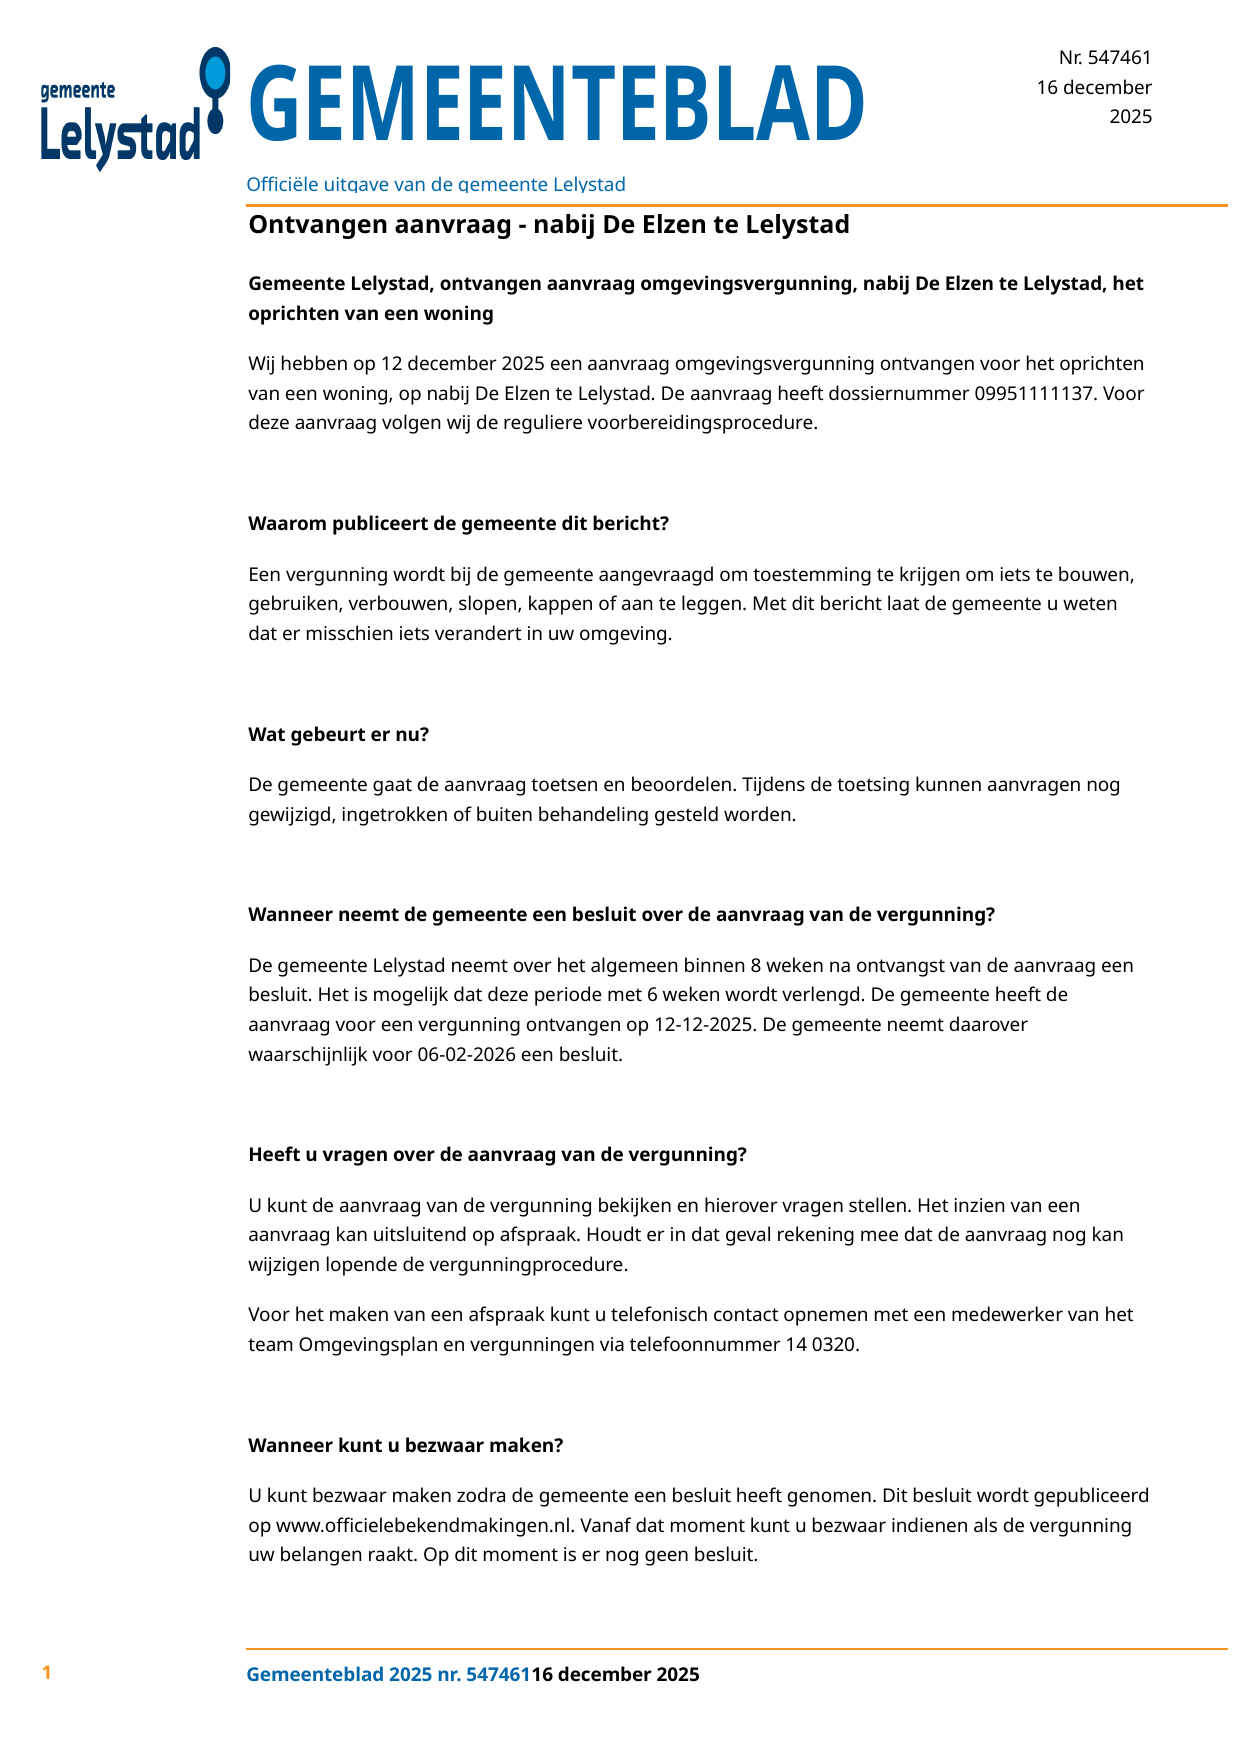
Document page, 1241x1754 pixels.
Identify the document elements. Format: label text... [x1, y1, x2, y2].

picture [41, 47, 231, 172]
text Heeft u vragen over de aanvraag van de vergunning? [248, 1142, 1152, 1167]
text Ontvangen aanvraag - nabij De Elzen te Lelystad [248, 207, 1152, 241]
text Waarom publiceert de gemeente dit bericht? [248, 510, 1152, 536]
text Gemeente Lelystad, ontvangen aanvraag omgevingsvergunning, nabij De Elzen te Lelystad, het oprichten van een woning [248, 270, 1152, 326]
text De gemeente gaat de aanvraag toetsen en beoordelen. Tijdens de toetsing kunnen aanvragen nog gewijzigd, ingetrokken of buiten behandeling gesteld worden. [248, 771, 1152, 826]
text U kunt de aanvraag van de vergunning bekijken en hierover vragen stellen. Het inzien van een aanvraag kan uitsluitend op afspraak. Houdt er in dat geval rekening mee dat de aanvraag nog kan wijzigen lopende de vergunningprocedure. [248, 1192, 1152, 1277]
text Wanneer kunt u bezwaar maken? [248, 1432, 1152, 1458]
text U kunt bezwaar maken zodra de gemeente een besluit heeft genomen. Dit besluit wordt gepubliceerd op www.officielebekendmakingen.nl. Vanaf dat moment kunt u bezwaar indienen als de vergunning uw belangen raakt. Op dit moment is er nog geen besluit. [248, 1482, 1152, 1567]
text De gemeente Lelystad neemt over het algemeen binnen 8 weken na ontvangst van de aanvraag een besluit. Het is mogelijk dat deze periode met 6 weken wordt verlengd. De gemeente heeft de aanvraag voor een vergunning ontvangen op 12-12-2025. De gemeente neemt daarover waarschijnlijk voor 06-02-2026 een besluit. [248, 952, 1152, 1066]
text Wanneer neemt de gemeente een besluit over de aanvraag van de vergunning? [248, 902, 1152, 927]
text Voor het maken van een afspraak kunt u telefonisch contact opnemen met een medewerker van het team Omgevingsplan en vergunningen via telefoonnummer 14 0320. [248, 1302, 1152, 1357]
text Wat gebeurt er nu? [248, 721, 1152, 746]
text Een vergunning wordt bij de gemeente aangevraagd om toestemming te krijgen om iets te bouwen, gebruiken, verbouwen, slopen, kappen of aan te leggen. Met dit bericht laat de gemeente u weten dat er misschien iets verandert in uw omgeving. [248, 561, 1152, 646]
text Wij hebben op 12 december 2025 een aanvraag omgevingsvergunning ontvangen voor het oprichten van een woning, op nabij De Elzen te Lelystad. De aanvraag heeft dossiernummer 09951111137. Voor deze aanvraag volgen wij de reguliere voorbereidingsprocedure. [248, 350, 1152, 435]
